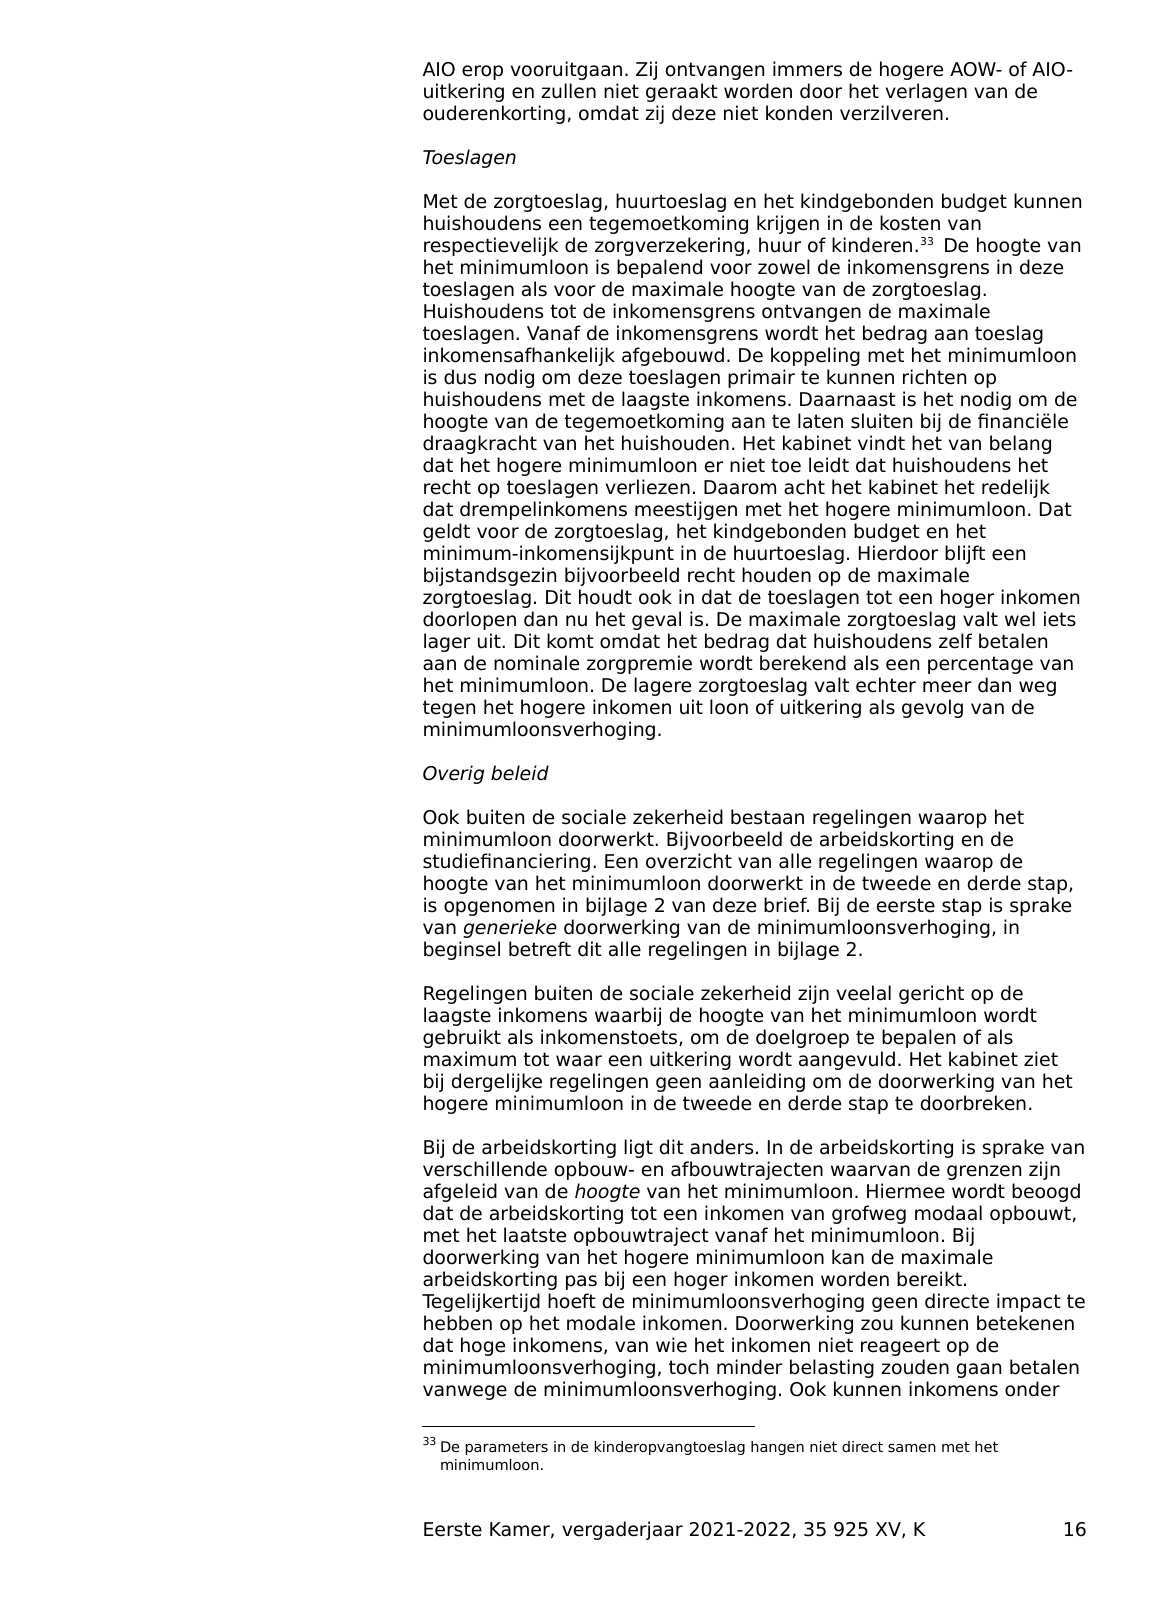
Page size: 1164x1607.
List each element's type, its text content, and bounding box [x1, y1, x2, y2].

text Bij de arbeidskorting ligt dit anders. In de arbeidskorting is sprake van verschillende opbouw- en afbouwtrajecten waarvan de grenzen zijn afgeleid van de hoogte van het minimumloon. Hiermee wordt beoogd dat de arbeidskorting tot een inkomen van grofweg modaal opbouwt, met het laatste opbouwtraject vanaf het minimumloon. Bij doorwerking van het hogere minimumloon kan de maximale arbeidskorting pas bij een hoger inkomen worden bereikt. Tegelijkertijd hoeft de minimumloonsverhoging geen directe impact te hebben op het modale inkomen. Doorwerking zou kunnen betekenen dat hoge inkomens, van wie het inkomen niet reageert op de minimumloonsverhoging, toch minder belasting zouden gaan betalen vanwege de minimumloonsverhoging. Ook kunnen inkomens onder [422, 1137, 1087, 1401]
subtitle Overig beleid [422, 763, 1087, 785]
text Regelingen buiten de sociale zekerheid zijn veelal gericht op de laagste inkomens waarbij de hoogte van het minimumloon wordt gebruikt als inkomenstoets, om de doelgroep te bepalen of als maximum tot waar een uitkering wordt aangevuld. Het kabinet ziet bij dergelijke regelingen geen aanleiding om de doorwerking van het hogere minimumloon in de tweede en derde stap te doorbreken. [422, 983, 1087, 1115]
text De parameters in de kinderopvangtoeslag hangen niet direct samen met het minimumloon. [422, 1435, 1087, 1474]
text Met de zorgtoeslag, huurtoeslag en het kindgebonden budget kunnen huishoudens een tegemoetkoming krijgen in de kosten van respectievelijk de zorgverzekering, huur of kinderen. De hoogte van het minimumloon is bepalend voor zowel de inkomensgrens in deze toeslagen als voor de maximale hoogte van de zorgtoeslag. Huishoudens tot de inkomensgrens ontvangen de maximale toeslagen. Vanaf de inkomensgrens wordt het bedrag aan toeslag inkomensafhankelijk afgebouwd. De koppeling met het minimumloon is dus nodig om deze toeslagen primair te kunnen richten op huishoudens met de laagste inkomens. Daarnaast is het nodig om de hoogte van de tegemoetkoming aan te laten sluiten bij de financiële draagkracht van het huishouden. Het kabinet vindt het van belang dat het hogere minimumloon er niet toe leidt dat huishoudens het recht op toeslagen verliezen. Daarom acht het kabinet het redelijk dat drempelinkomens meestijgen met het hogere minimumloon. Dat geldt voor de zorgtoeslag, het kindgebonden budget en het minimum-inkomensijkpunt in de huurtoeslag. Hierdoor blijft een bijstandsgezin bijvoorbeeld recht houden op de maximale zorgtoeslag. Dit houdt ook in dat de toeslagen tot een hoger inkomen doorlopen dan nu het geval is. De maximale zorgtoeslag valt wel iets lager uit. Dit komt omdat het bedrag dat huishoudens zelf betalen aan de nominale zorgpremie wordt berekend als een percentage van het minimumloon. De lagere zorgtoeslag valt echter meer dan weg tegen het hogere inkomen uit loon of uitkering als gevolg van de minimumloonsverhoging. [422, 191, 1087, 741]
text AIO erop vooruitgaan. Zij ontvangen immers de hogere AOW- of AIO-uitkering en zullen niet geraakt worden door het verlagen van de ouderenkorting, omdat zij deze niet konden verzilveren. [422, 59, 1087, 125]
text Ook buiten de sociale zekerheid bestaan regelingen waarop het minimumloon doorwerkt. Bijvoorbeeld de arbeidskorting en de studiefinanciering. Een overzicht van alle regelingen waarop de hoogte van het minimumloon doorwerkt in de tweede en derde stap, is opgenomen in bijlage 2 van deze brief. Bij de eerste stap is sprake van generieke doorwerking van de minimumloonsverhoging, in beginsel betreft dit alle regelingen in bijlage 2. [422, 807, 1087, 961]
subtitle Toeslagen [422, 147, 1087, 169]
